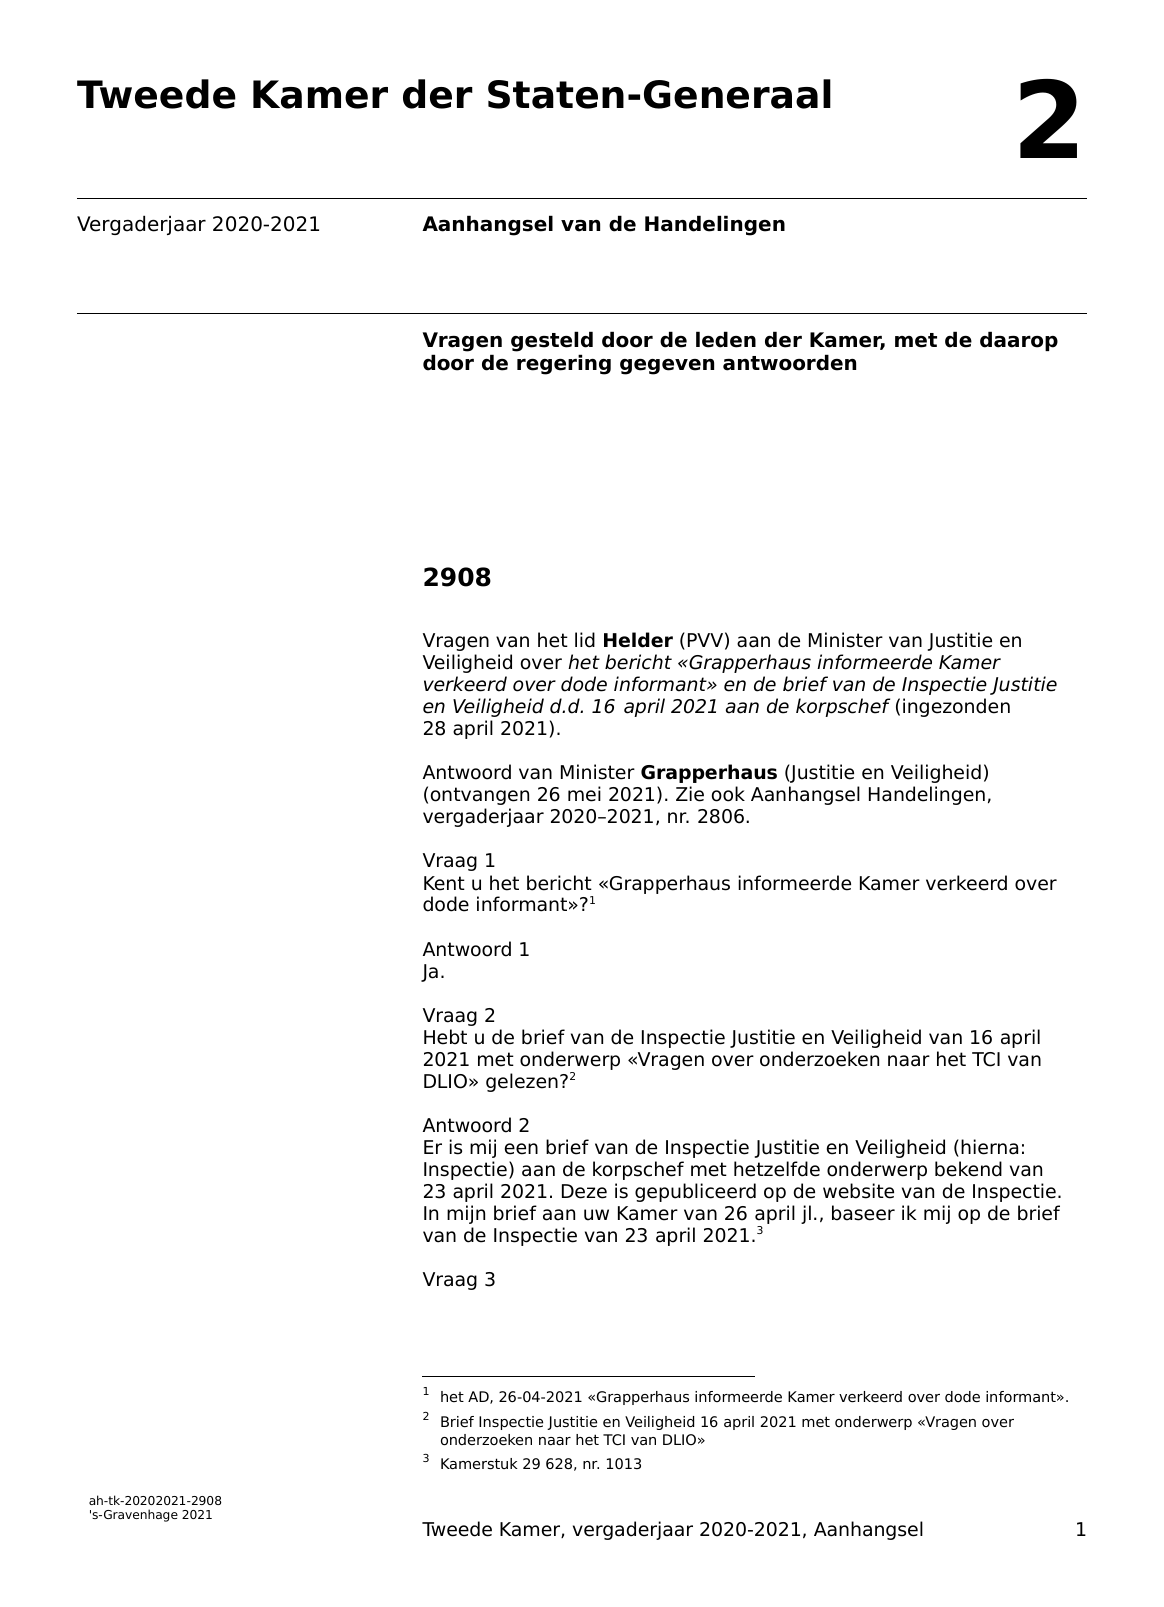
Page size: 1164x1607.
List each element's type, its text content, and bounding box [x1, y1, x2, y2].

text Antwoord 2 [422, 1115, 1087, 1137]
text Antwoord 1 [422, 938, 1087, 961]
text Hebt u de brief van de Inspectie Justitie en Veiligheid van 16 april 2021 met onderwerp «Vragen over onderzoeken naar het TCI van DLIO» gelezen? [422, 1027, 1087, 1093]
text 's-Gravenhage 2021 [88, 1508, 323, 1522]
text Kamerstuk 29 628, nr. 1013 [422, 1452, 1087, 1474]
text Brief Inspectie Justitie en Veiligheid 16 april 2021 met onderwerp «Vragen over onderzoeken naar het TCI van DLIO» [422, 1410, 1087, 1449]
text Er is mij een brief van de Inspectie Justitie en Veiligheid (hierna: Inspectie) aan de korpschef met hetzelfde onderwerp bekend van 23 april 2021. Deze is gepubliceerd op de website van de Inspectie. In mijn brief aan uw Kamer van 26 april jl., baseer ik mij op de brief van de Inspectie van 23 april 2021. [422, 1137, 1087, 1247]
text Ja. [422, 961, 1087, 982]
table_header Tweede Kamer der Staten-Generaal [77, 59, 886, 198]
table_cell Vragen gesteld door de leden der Kamer, met de daarop door de regering gegeven antwoorden [422, 314, 1087, 375]
text Vraag 3 [422, 1269, 1087, 1291]
table_header 2 [886, 59, 1087, 198]
text het AD, 26-04-2021 «Grapperhaus informeerde Kamer verkeerd over dode informant». [422, 1385, 1087, 1407]
text Vragen van het lid Helder (PVV) aan de Minister van Justitie en Veiligheid over het bericht «Grapperhaus informeerde Kamer verkeerd over dode informant» en de brief van de Inspectie Justitie en Veiligheid d.d. 16 april 2021 aan de korpschef (ingezonden 28 april 2021). [422, 630, 1087, 740]
table_cell [77, 314, 422, 375]
table_cell Vergaderjaar 2020-2021 [77, 199, 422, 313]
text Vraag 1 [422, 850, 1087, 872]
text Kent u het bericht «Grapperhaus informeerde Kamer verkeerd over dode informant»? [422, 872, 1087, 916]
text 2908 [422, 563, 1087, 592]
text Vraag 2 [422, 1005, 1087, 1027]
table_cell Aanhangsel van de Handelingen [422, 199, 1087, 313]
text ah-tk-20202021-2908 [88, 1494, 323, 1508]
text Antwoord van Minister Grapperhaus (Justitie en Veiligheid) (ontvangen 26 mei 2021). Zie ook Aanhangsel Handelingen, vergaderjaar 2020–2021, nr. 2806. [422, 762, 1087, 828]
